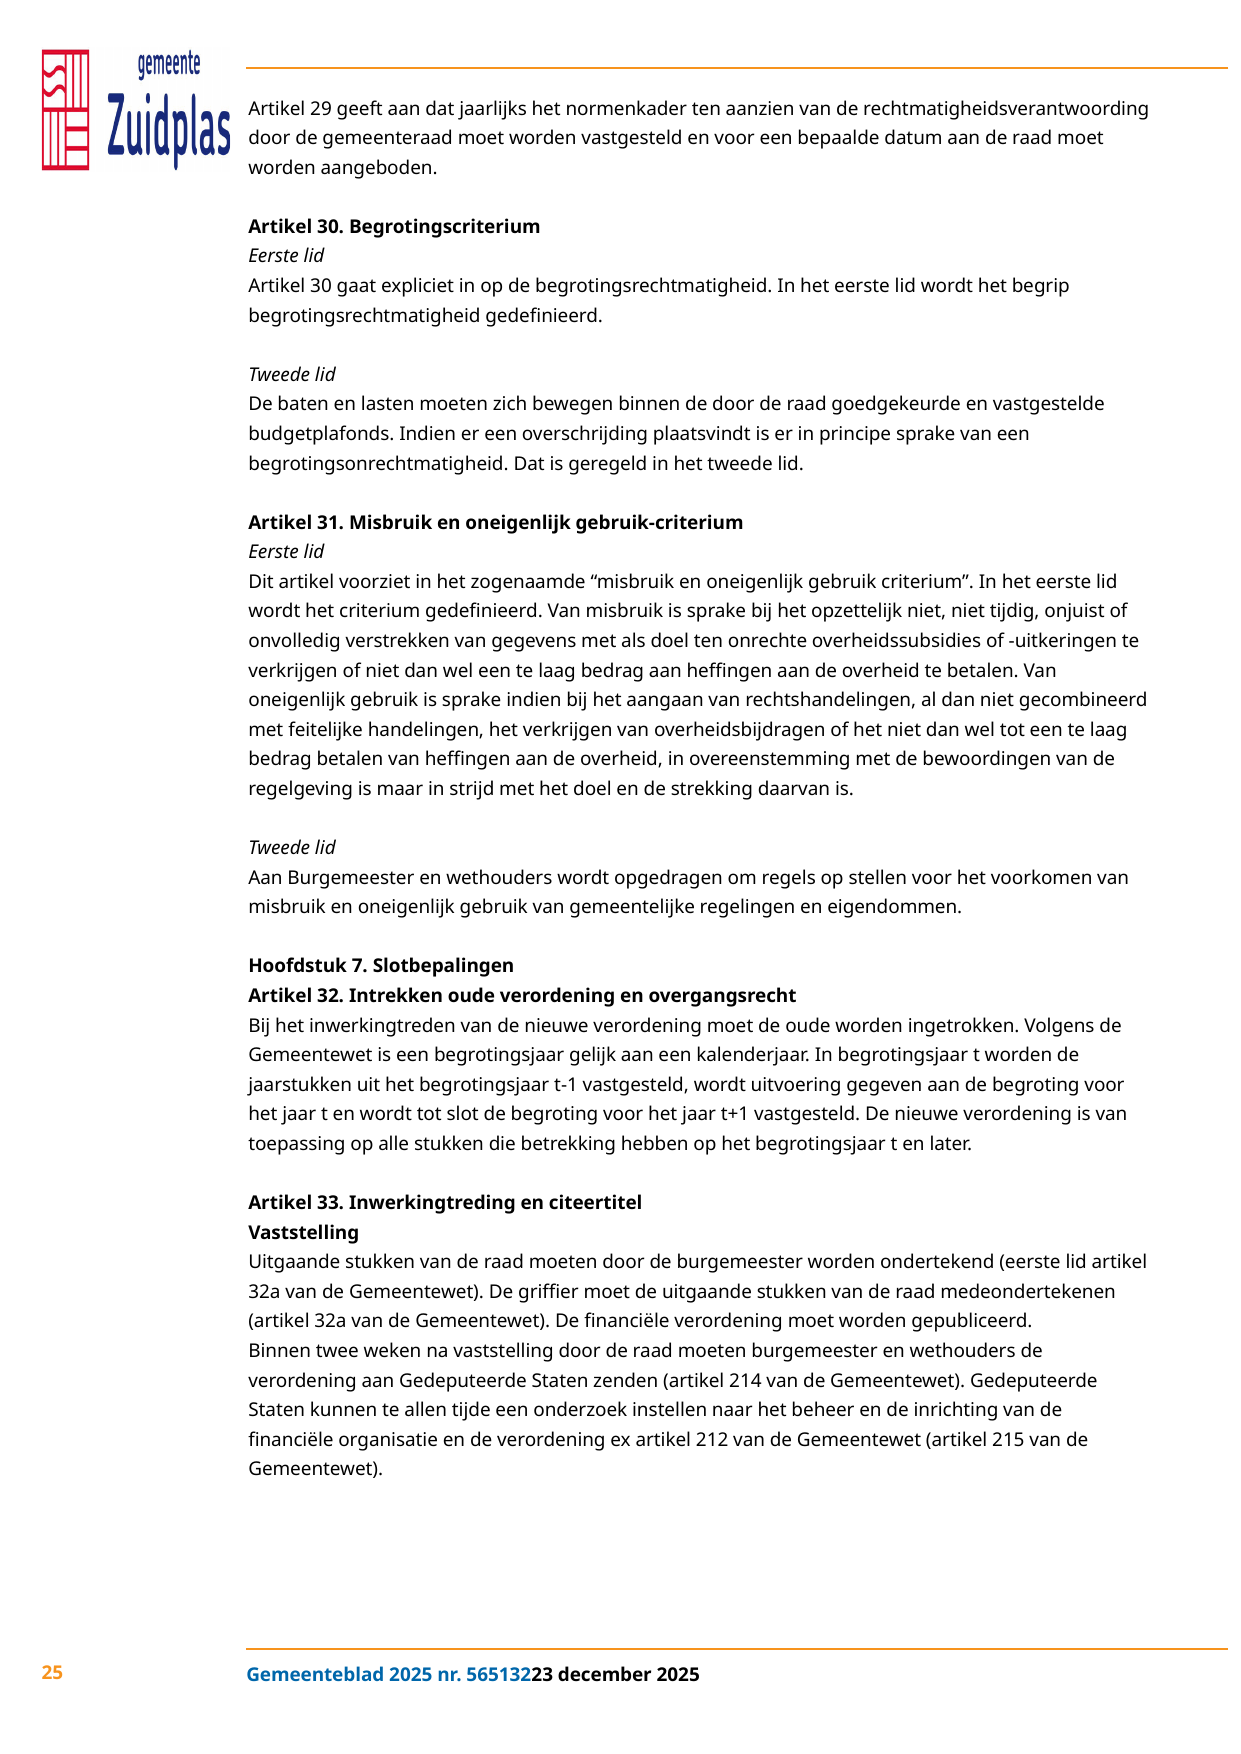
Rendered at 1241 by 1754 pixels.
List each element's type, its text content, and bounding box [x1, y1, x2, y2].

text Artikel 29 geeft aan dat jaarlijks het normenkader ten aanzien van de rechtmatigheidsverantwoording door de gemeenteraad moet worden vastgesteld en voor een bepaalde datum aan de raad moet worden aangeboden. [248, 95, 1152, 180]
text Aan Burgemeester en wethouders wordt opgedragen om regels op stellen voor het voorkomen van misbruik en oneigenlijk gebruik van gemeentelijke regelingen en eigendommen. [248, 864, 1152, 919]
text Artikel 32. Intrekken oude verordening en overgangsrecht [248, 982, 1152, 1008]
text Artikel 31. Misbruik en oneigenlijk gebruik-criterium [248, 509, 1152, 535]
text Tweede lid [248, 361, 1152, 387]
text Dit artikel voorziet in het zogenaamde “misbruik en oneigenlijk gebruik criterium”. In het eerste lid wordt het criterium gedefinieerd. Van misbruik is sprake bij het opzettelijk niet, niet tijdig, onjuist of onvolledig verstrekken van gegevens met als doel ten onrechte overheidssubsidies of -uitkeringen te verkrijgen of niet dan wel een te laag bedrag aan heffingen aan de overheid te betalen. Van oneigenlijk gebruik is sprake indien bij het aangaan van rechtshandelingen, al dan niet gecombineerd met feitelijke handelingen, het verkrijgen van overheidsbijdragen of het niet dan wel tot een te laag bedrag betalen van heffingen aan de overheid, in overeenstemming met de bewoordingen van de regelgeving is maar in strijd met het doel en de strekking daarvan is. [248, 568, 1152, 801]
text Tweede lid [248, 834, 1152, 860]
text Artikel 30. Begrotingscriterium [248, 213, 1152, 239]
text Bij het inwerkingtreden van de nieuwe verordening moet de oude worden ingetrokken. Volgens de Gemeentewet is een begrotingsjaar gelijk aan een kalenderjaar. In begrotingsjaar t worden de jaarstukken uit het begrotingsjaar t-1 vastgesteld, wordt uitvoering gegeven aan de begroting voor het jaar t en wordt tot slot de begroting voor het jaar t+1 vastgesteld. De nieuwe verordening is van toepassing op alle stukken die betrekking hebben op het begrotingsjaar t en later. [248, 1012, 1152, 1156]
text Artikel 33. Inwerkingtreding en citeertitel [248, 1189, 1152, 1215]
text Vaststelling [248, 1219, 1152, 1245]
text Artikel 30 gaat expliciet in op de begrotingsrechtmatigheid. In het eerste lid wordt het begrip begrotingsrechtmatigheid gedefinieerd. [248, 272, 1152, 328]
text Hoofdstuk 7. Slotbepalingen [248, 953, 1152, 978]
text Eerste lid [248, 538, 1152, 564]
text Eerste lid [248, 243, 1152, 268]
text De baten en lasten moeten zich bewegen binnen de door de raad goedgekeurde en vastgestelde budgetplafonds. Indien er een overschrijding plaatsvindt is er in principe sprake van een begrotingsonrechtmatigheid. Dat is geregeld in het tweede lid. [248, 391, 1152, 476]
text Uitgaande stukken van de raad moeten door de burgemeester worden ondertekend (eerste lid artikel 32a van de Gemeentewet). De griffier moet de uitgaande stukken van de raad medeondertekenen (artikel 32a van de Gemeentewet). De financiële verordening moet worden gepubliceerd. [248, 1248, 1152, 1333]
picture [41, 47, 231, 172]
text Binnen twee weken na vaststelling door de raad moeten burgemeester en wethouders de verordening aan Gedeputeerde Staten zenden (artikel 214 van de Gemeentewet). Gedeputeerde Staten kunnen te allen tijde een onderzoek instellen naar het beheer en de inrichting van de financiële organisatie en de verordening ex artikel 212 van de Gemeentewet (artikel 215 van de Gemeentewet). [248, 1337, 1152, 1481]
